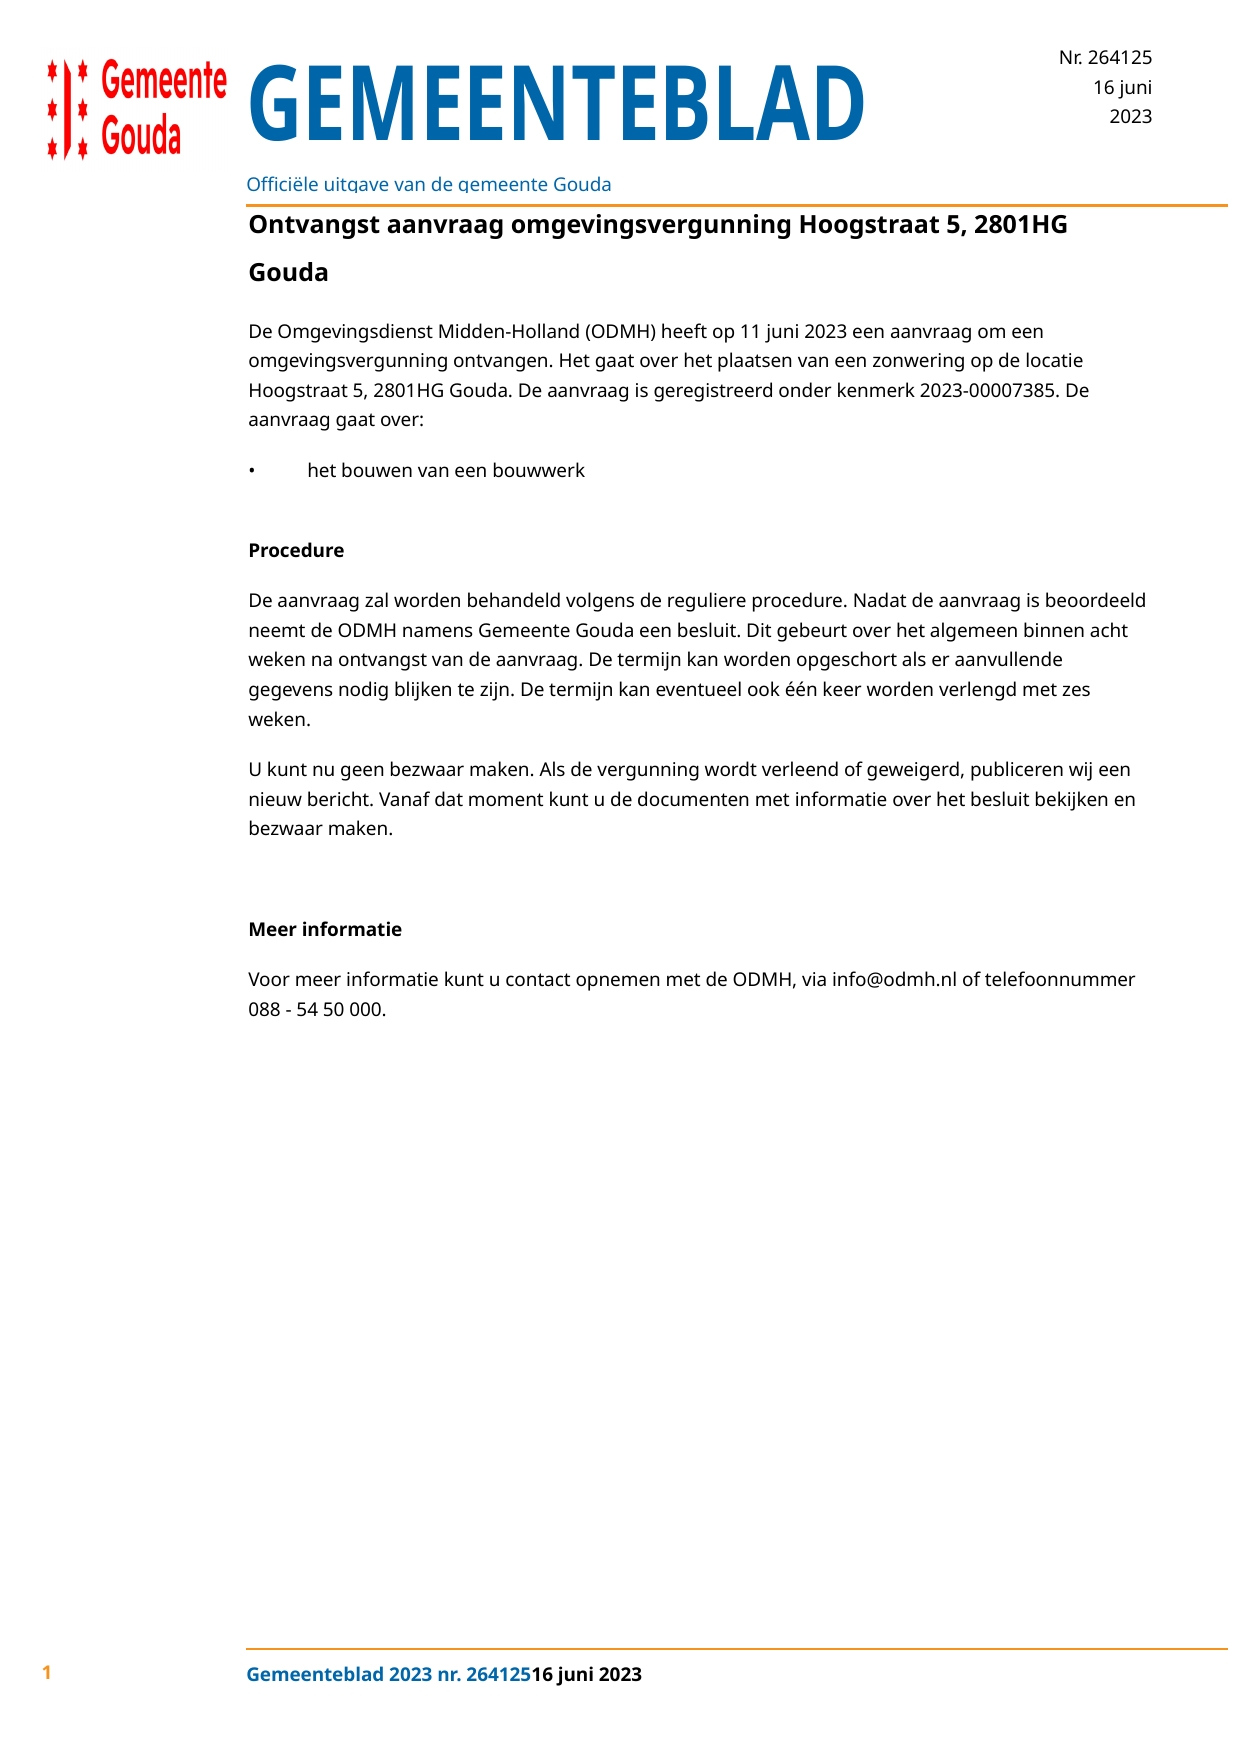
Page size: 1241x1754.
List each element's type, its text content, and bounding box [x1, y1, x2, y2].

text U kunt nu geen bezwaar maken. Als de vergunning wordt verleend of geweigerd, publiceren wij een nieuw bericht. Vanaf dat moment kunt u de documenten met informatie over het besluit bekijken en bezwaar maken. [248, 756, 1152, 841]
text Procedure [248, 537, 1152, 563]
text Voor meer informatie kunt u contact opnemen met de ODMH, via info@odmh.nl of telefoonnummer 088 - 54 50 000. [248, 967, 1152, 1022]
text De aanvraag zal worden behandeld volgens de reguliere procedure. Nadat de aanvraag is beoordeeld neemt de ODMH namens Gemeente Gouda een besluit. Dit gebeurt over het algemeen binnen acht weken na ontvangst van de aanvraag. De termijn kan worden opgeschort als er aanvullende gegevens nodig blijken te zijn. De termijn kan eventueel ook één keer worden verlengd met zes weken. [248, 587, 1152, 732]
text Ontvangst aanvraag omgevingsvergunning Hoogstraat 5, 2801HG Gouda [248, 207, 1152, 288]
text Meer informatie [248, 916, 1152, 942]
picture [41, 47, 231, 172]
list het bouwen van een bouwwerk [248, 457, 1152, 483]
text De Omgevingsdienst Midden-Holland (ODMH) heeft op 11 juni 2023 een aanvraag om een omgevingsvergunning ontvangen. Het gaat over het plaatsen van een zonwering op de locatie Hoogstraat 5, 2801HG Gouda. De aanvraag is geregistreerd onder kenmerk 2023-00007385. De aanvraag gaat over: [248, 318, 1152, 432]
